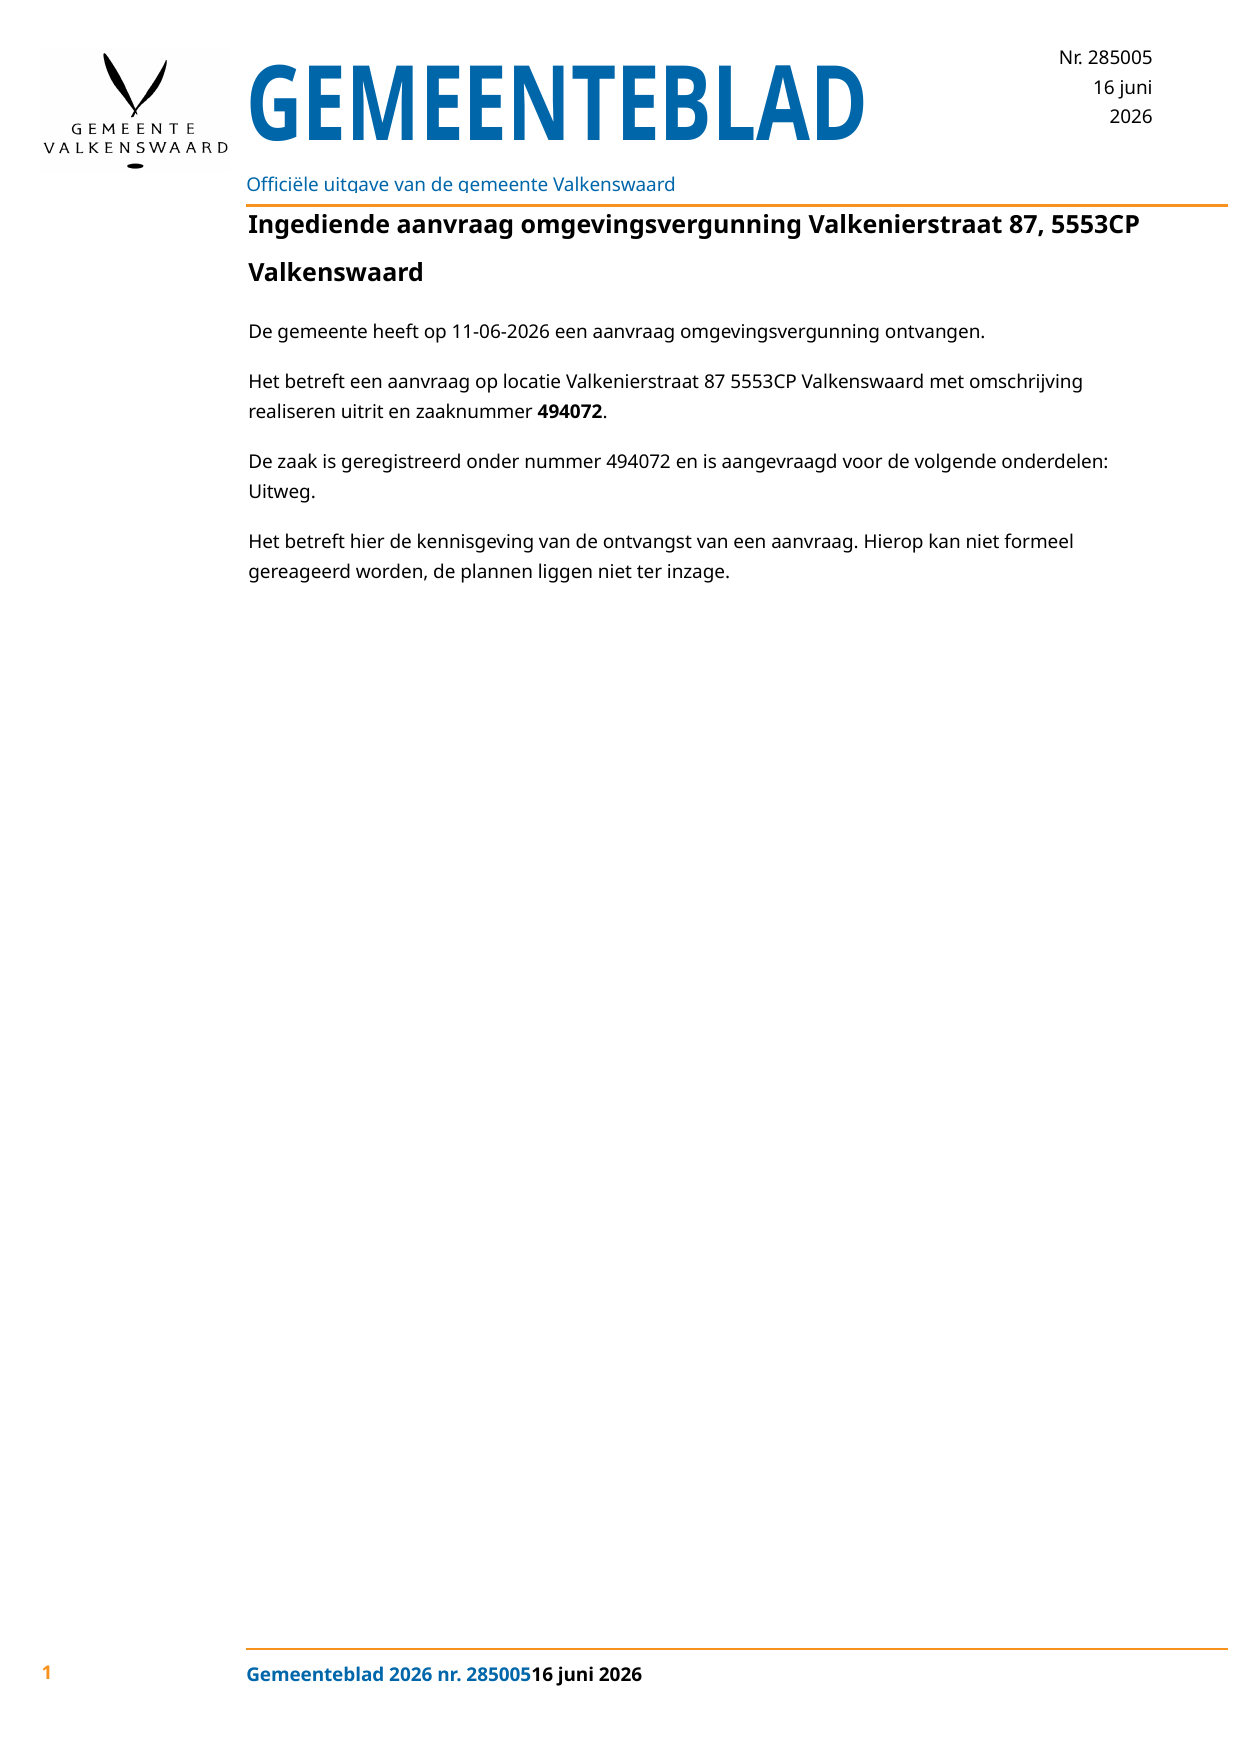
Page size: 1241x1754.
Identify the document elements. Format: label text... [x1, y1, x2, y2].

text Het betreft hier de kennisgeving van de ontvangst van een aanvraag. Hierop kan niet formeel gereageerd worden, de plannen liggen niet ter inzage. [248, 528, 1152, 584]
text Het betreft een aanvraag op locatie Valkenierstraat 87 5553CP Valkenswaard met omschrijving realiseren uitrit en zaaknummer 494072. [248, 368, 1152, 424]
text De zaak is geregistreerd onder nummer 494072 en is aangevraagd voor de volgende onderdelen: Uitweg. [248, 448, 1152, 504]
text Ingediende aanvraag omgevingsvergunning Valkenierstraat 87, 5553CP Valkenswaard [248, 207, 1152, 288]
text De gemeente heeft op 11-06-2026 een aanvraag omgevingsvergunning ontvangen. [248, 318, 1152, 344]
picture [41, 47, 231, 172]
